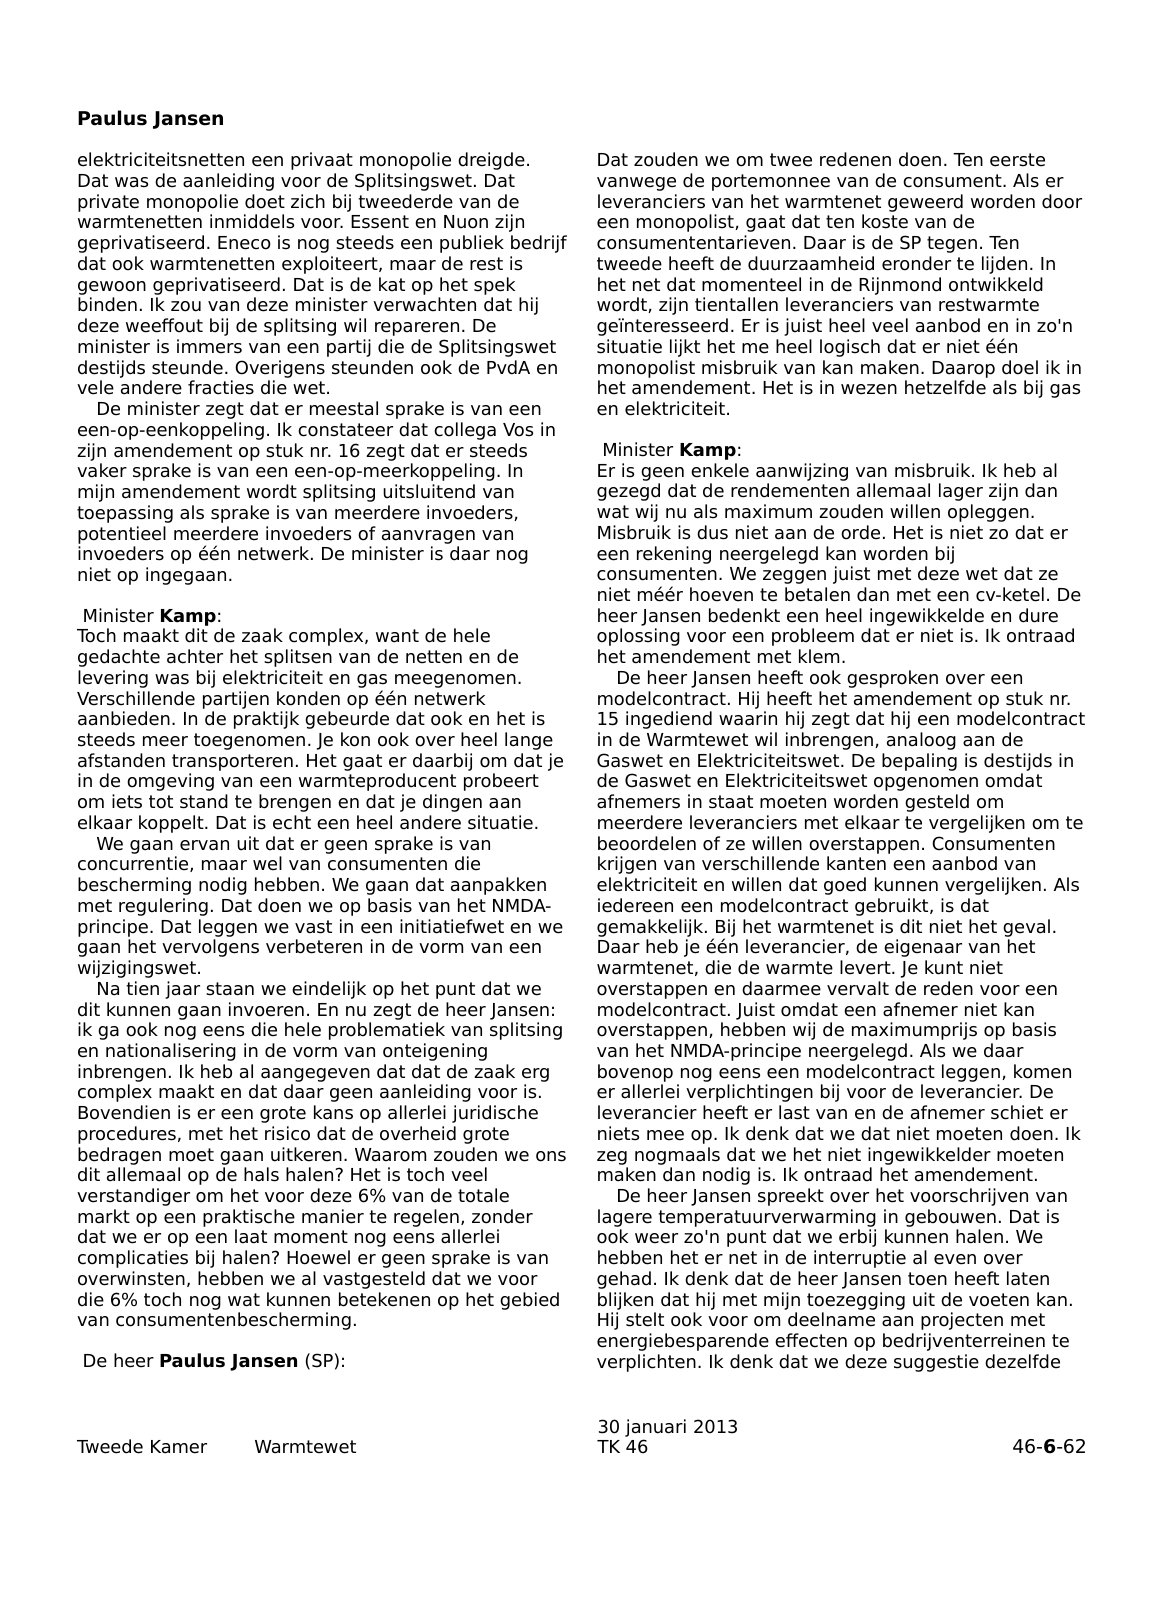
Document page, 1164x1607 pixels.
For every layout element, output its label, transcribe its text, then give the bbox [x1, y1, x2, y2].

text De minister zegt dat er meestal sprake is van een een-op-eenkoppeling. Ik constateer dat collega Vos in zijn amendement op stuk nr. 16 zegt dat er steeds vaker sprake is van een een-op-meerkoppeling. In mijn amendement wordt splitsing uitsluitend van toepassing als sprake is van meerdere invoeders, potentieel meerdere invoeders of aanvragen van invoeders op één netwerk. De minister is daar nog niet op ingegaan. [77, 399, 567, 586]
text De heer Jansen heeft ook gesproken over een modelcontract. Hij heeft het amendement op stuk nr. 15 ingediend waarin hij zegt dat hij een modelcontract in de Warmtewet wil inbrengen, analoog aan de Gaswet en Elektriciteitswet. De bepaling is destijds in de Gaswet en Elektriciteitswet opgenomen omdat afnemers in staat moeten worden gesteld om meerdere leveranciers met elkaar te vergelijken om te beoordelen of ze willen overstappen. Consumenten krijgen van verschillende kanten een aanbod van elektriciteit en willen dat goed kunnen vergelijken. Als iedereen een modelcontract gebruikt, is dat gemakkelijk. Bij het warmtenet is dit niet het geval. Daar heb je één leverancier, de eigenaar van het warmtenet, die de warmte levert. Je kunt niet overstappen en daarmee vervalt de reden voor een modelcontract. Juist omdat een afnemer niet kan overstappen, hebben wij de maximumprijs op basis van het NMDA-principe neergelegd. Als we daar bovenop nog eens een modelcontract leggen, komen er allerlei verplichtingen bij voor de leverancier. De leverancier heeft er last van en de afnemer schiet er niets mee op. Ik denk dat we dat niet moeten doen. Ik zeg nogmaals dat we het niet ingewikkelder moeten maken dan nodig is. Ik ontraad het amendement. [596, 668, 1087, 1186]
text De heer Jansen spreekt over het voorschrijven van lagere temperatuurverwarming in gebouwen. Dat is ook weer zo'n punt dat we erbij kunnen halen. We hebben het er net in de interruptie al even over gehad. Ik denk dat de heer Jansen toen heeft laten blijken dat hij met mijn toezegging uit de voeten kan. Hij stelt ook voor om deelname aan projecten met energiebesparende effecten op bedrijventerreinen te verplichten. Ik denk dat we deze suggestie dezelfde [596, 1186, 1087, 1372]
text Minister Kamp: [77, 606, 567, 626]
text Toch maakt dit de zaak complex, want de hele gedachte achter het splitsen van de netten en de levering was bij elektriciteit en gas meegenomen. Verschillende partijen konden op één netwerk aanbieden. In de praktijk gebeurde dat ook en het is steeds meer toegenomen. Je kon ook over heel lange afstanden transporteren. Het gaat er daarbij om dat je in de omgeving van een warmteproducent probeert om iets tot stand te brengen en dat je dingen aan elkaar koppelt. Dat is echt een heel andere situatie. [77, 626, 567, 833]
text Na tien jaar staan we eindelijk op het punt dat we dit kunnen gaan invoeren. En nu zegt de heer Jansen: ik ga ook nog eens die hele problematiek van splitsing en nationalisering in de vorm van onteigening inbrengen. Ik heb al aangegeven dat dat de zaak erg complex maakt en dat daar geen aanleiding voor is. Bovendien is er een grote kans op allerlei juridische procedures, met het risico dat de overheid grote bedragen moet gaan uitkeren. Waarom zouden we ons dit allemaal op de hals halen? Het is toch veel verstandiger om het voor deze 6% van de totale markt op een praktische manier te regelen, zonder dat we er op een laat moment nog eens allerlei complicaties bij halen? Hoewel er geen sprake is van overwinsten, hebben we al vastgesteld dat we voor die 6% toch nog wat kunnen betekenen op het gebied van consumentenbescherming. [77, 979, 567, 1331]
text De heer Paulus Jansen (SP): [77, 1351, 567, 1372]
text Minister Kamp: [596, 440, 1087, 460]
text Er is geen enkele aanwijzing van misbruik. Ik heb al gezegd dat de rendementen allemaal lager zijn dan wat wij nu als maximum zouden willen opleggen. Misbruik is dus niet aan de orde. Het is niet zo dat er een rekening neergelegd kan worden bij consumenten. We zeggen juist met deze wet dat ze niet méér hoeven te betalen dan met een cv-ketel. De heer Jansen bedenkt een heel ingewikkelde en dure oplossing voor een probleem dat er niet is. Ik ontraad het amendement met klem. [596, 460, 1087, 668]
text elektriciteitsnetten een privaat monopolie dreigde. Dat was de aanleiding voor de Splitsingswet. Dat private monopolie doet zich bij tweederde van de warmtenetten inmiddels voor. Essent en Nuon zijn geprivatiseerd. Eneco is nog steeds een publiek bedrijf dat ook warmtenetten exploiteert, maar de rest is gewoon geprivatiseerd. Dat is de kat op het spek binden. Ik zou van deze minister verwachten dat hij deze weeffout bij de splitsing wil repareren. De minister is immers van een partij die de Splitsingswet destijds steunde. Overigens steunden ook de PvdA en vele andere fracties die wet. [77, 150, 567, 399]
text Dat zouden we om twee redenen doen. Ten eerste vanwege de portemonnee van de consument. Als er leveranciers van het warmtenet geweerd worden door een monopolist, gaat dat ten koste van de consumententarieven. Daar is de SP tegen. Ten tweede heeft de duurzaamheid eronder te lijden. In het net dat momenteel in de Rijnmond ontwikkeld wordt, zijn tientallen leveranciers van restwarmte geïnteresseerd. Er is juist heel veel aanbod en in zo'n situatie lijkt het me heel logisch dat er niet één monopolist misbruik van kan maken. Daarop doel ik in het amendement. Het is in wezen hetzelfde als bij gas en elektriciteit. [596, 150, 1087, 420]
text We gaan ervan uit dat er geen sprake is van concurrentie, maar wel van consumenten die bescherming nodig hebben. We gaan dat aanpakken met regulering. Dat doen we op basis van het NMDA-principe. Dat leggen we vast in een initiatiefwet en we gaan het vervolgens verbeteren in de vorm van een wijzigingswet. [77, 833, 567, 979]
